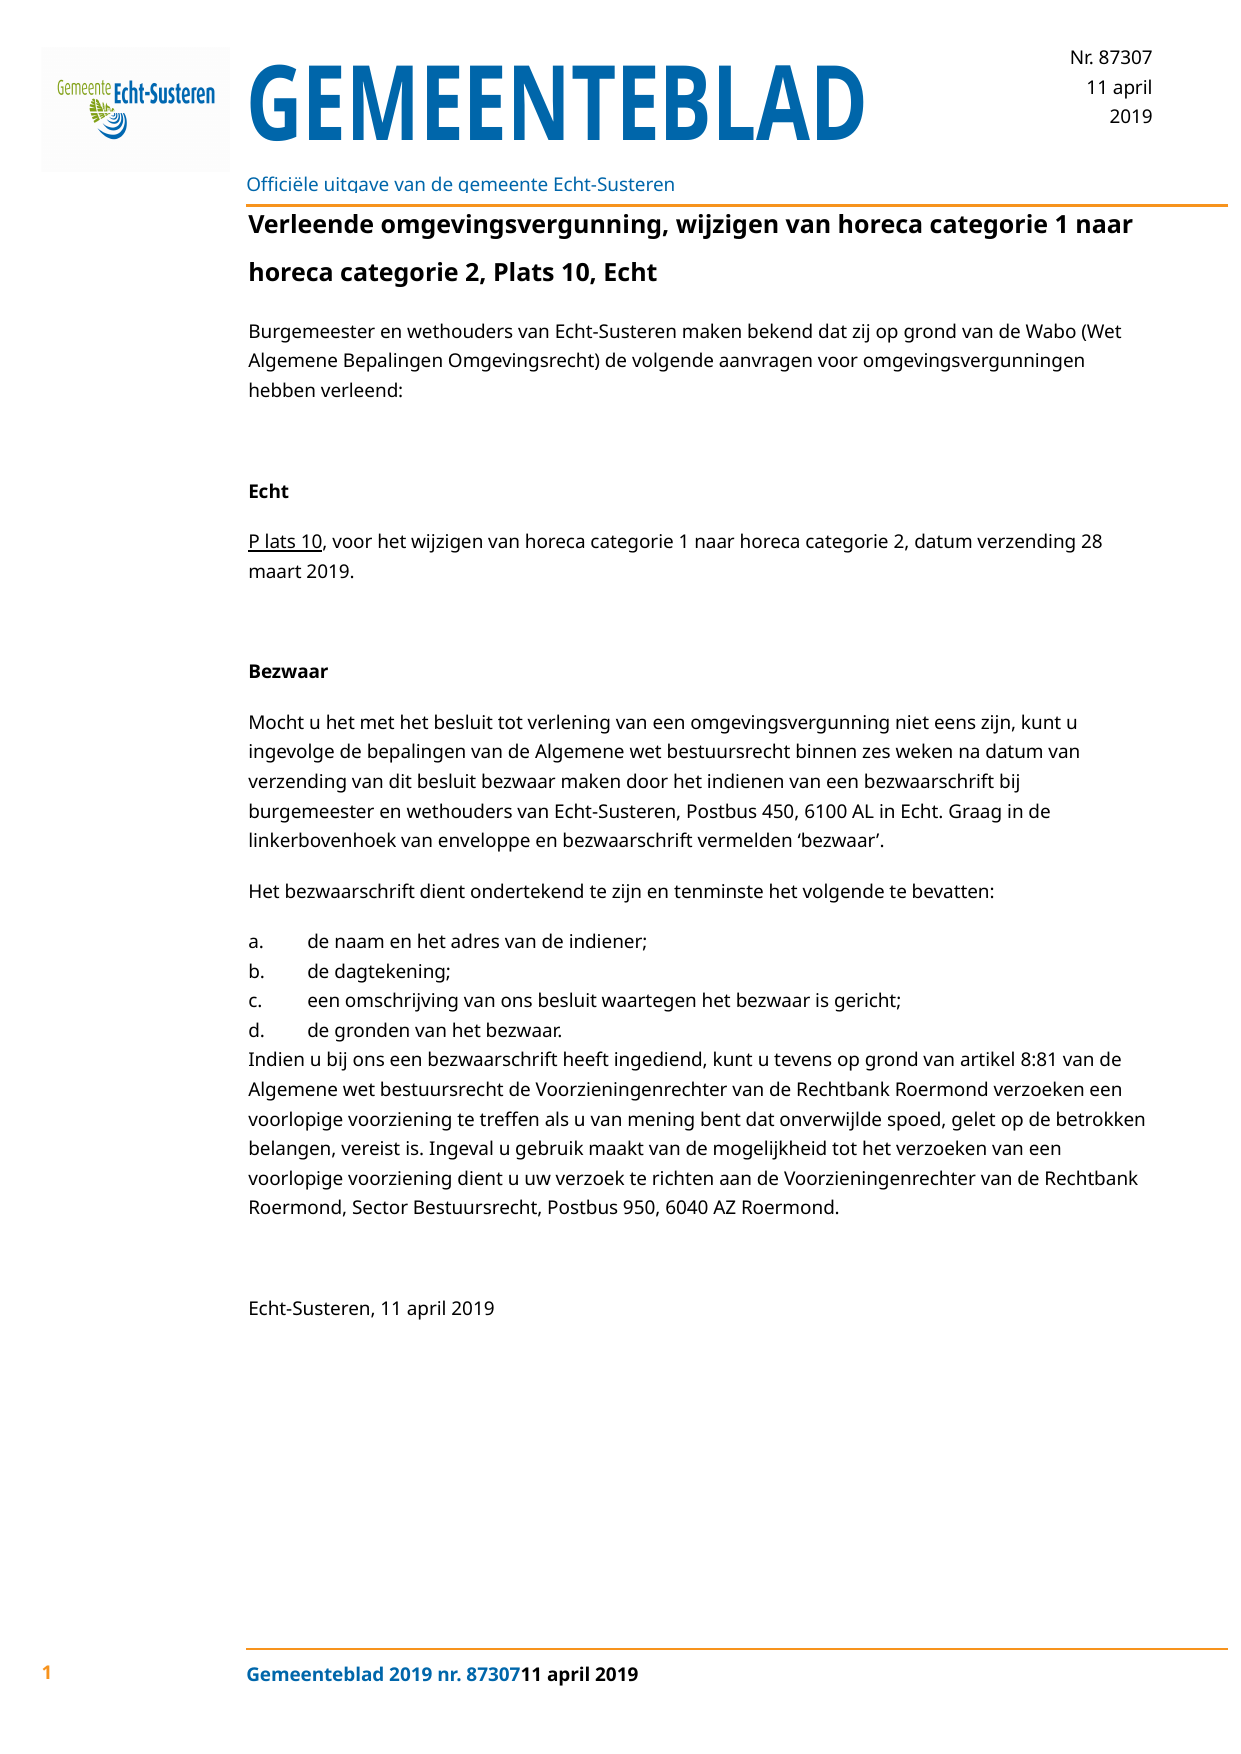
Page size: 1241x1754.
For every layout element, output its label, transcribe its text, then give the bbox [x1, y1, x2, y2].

text Indien u bij ons een bezwaarschrift heeft ingediend, kunt u tevens op grond van artikel 8:81 van de Algemene wet bestuursrecht de Voorzieningenrechter van de Rechtbank Roermond verzoeken een voorlopige voorziening te treffen als u van mening bent dat onverwijlde spoed, gelet op de betrokken belangen, vereist is. Ingeval u gebruik maakt van de mogelijkheid tot het verzoeken van een voorlopige voorziening dient u uw verzoek te richten aan de Voorzieningenrechter van de Rechtbank Roermond, Sector Bestuursrecht, Postbus 950, 6040 AZ Roermond. [248, 1047, 1152, 1220]
picture [41, 47, 231, 172]
text Verleende omgevingsvergunning, wijzigen van horeca categorie 1 naar horeca categorie 2, Plats 10, Echt [248, 207, 1152, 288]
text Bezwaar [248, 659, 1152, 684]
list de gronden van het bezwaar. [248, 1017, 1152, 1043]
text Burgemeester en wethouders van Echt-Susteren maken bekend dat zij op grond van de Wabo (Wet Algemene Bepalingen Omgevingsrecht) de volgende aanvragen voor omgevingsvergunningen hebben verleend: [248, 318, 1152, 403]
text Het bezwaarschrift dient ondertekend te zijn en tenminste het volgende te bevatten: [248, 878, 1152, 904]
text P lats 10, voor het wijzigen van horeca categorie 1 naar horeca categorie 2, datum verzending 28 maart 2019. [248, 528, 1152, 584]
text Echt [248, 478, 1152, 504]
text Echt-Susteren, 11 april 2019 [248, 1295, 1152, 1321]
list de naam en het adres van de indiener; [248, 928, 1152, 954]
list een omschrijving van ons besluit waartegen het bezwaar is gericht; [248, 987, 1152, 1013]
text Mocht u het met het besluit tot verlening van een omgevingsvergunning niet eens zijn, kunt u ingevolge de bepalingen van de Algemene wet bestuursrecht binnen zes weken na datum van verzending van dit besluit bezwaar maken door het indienen van een bezwaarschrift bij burgemeester en wethouders van Echt-Susteren, Postbus 450, 6100 AL in Echt. Graag in de linkerbovenhoek van enveloppe en bezwaarschrift vermelden ‘bezwaar’. [248, 709, 1152, 853]
list de dagtekening; [248, 958, 1152, 984]
